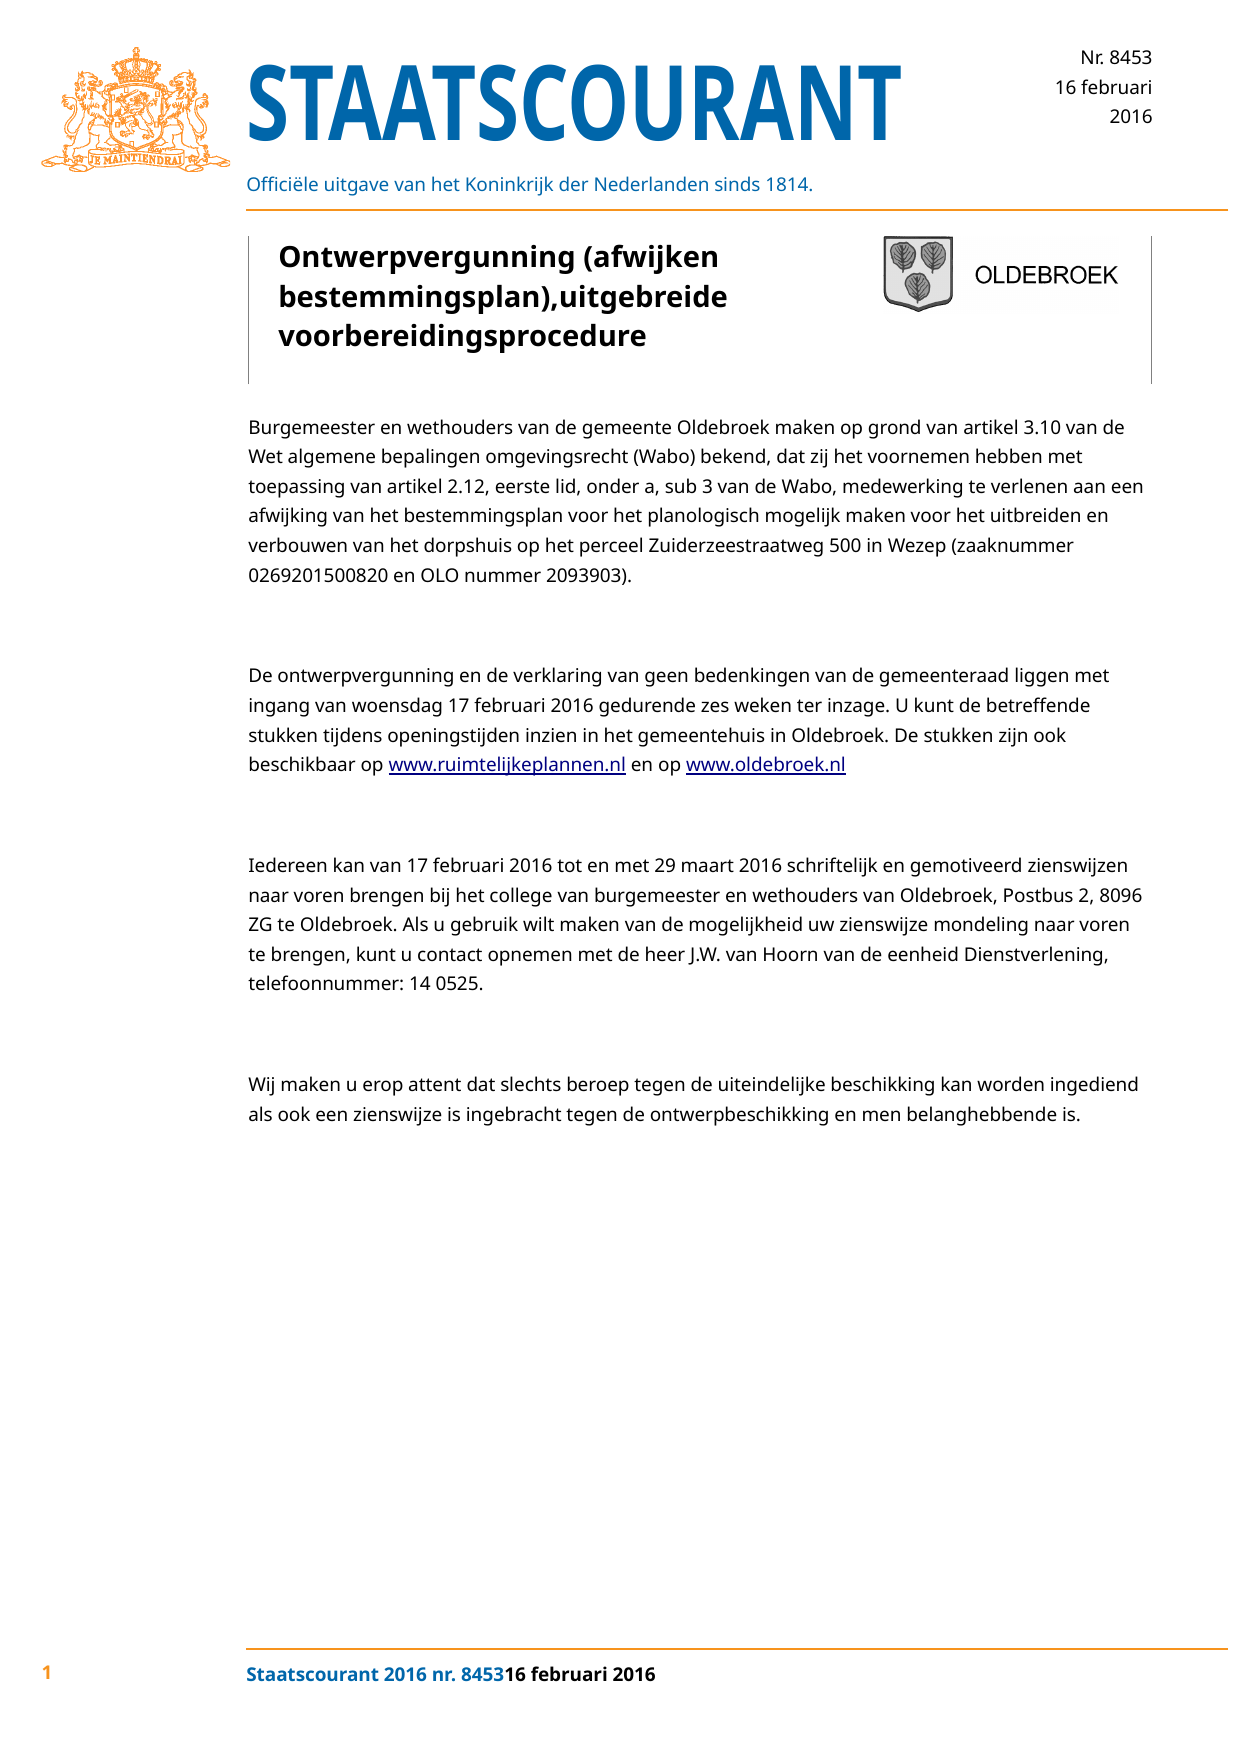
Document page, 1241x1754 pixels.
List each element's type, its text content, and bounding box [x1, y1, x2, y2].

text Wij maken u erop attent dat slechts beroep tegen de uiteindelijke beschikking kan worden ingediend als ook een zienswijze is ingebracht tegen de ontwerpbeschikking en men belanghebbende is. [248, 1071, 1152, 1127]
text De ontwerpvergunning en de verklaring van geen bedenkingen van de gemeenteraad liggen met ingang van woensdag 17 februari 2016 gedurende zes weken ter inzage. U kunt de betreffende stukken tijdens openingstijden inzien in het gemeentehuis in Oldebroek. De stukken zijn ook beschikbaar op www.ruimtelijkeplannen.nl en op www.oldebroek.nl [248, 663, 1152, 777]
table_header Ontwerpvergunning (afwijken bestemmingsplan),uitgebreide voorbereidingsprocedure [249, 236, 850, 384]
picture [41, 47, 231, 172]
picture [882, 236, 1119, 314]
text Iedereen kan van 17 februari 2016 tot en met 29 maart 2016 schriftelijk en gemotiveerd zienswijzen naar voren brengen bij het college van burgemeester en wethouders van Oldebroek, Postbus 2, 8096 ZG te Oldebroek. Als u gebruik wilt maken van de mogelijkheid uw zienswijze mondeling naar voren te brengen, kunt u contact opnemen met de heer J.W. van Hoorn van de eenheid Dienstverlening, telefoonnummer: 14 0525. [248, 852, 1152, 996]
table_header [850, 236, 1151, 384]
text Burgemeester en wethouders van de gemeente Oldebroek maken op grond van artikel 3.10 van de Wet algemene bepalingen omgevingsrecht (Wabo) bekend, dat zij het voornemen hebben met toepassing van artikel 2.12, eerste lid, onder a, sub 3 van de Wabo, medewerking te verlenen aan een afwijking van het bestemmingsplan voor het planologisch mogelijk maken voor het uitbreiden en verbouwen van het dorpshuis op het perceel Zuiderzeestraatweg 500 in Wezep (zaaknummer 0269201500820 en OLO nummer 2093903). [248, 414, 1152, 588]
